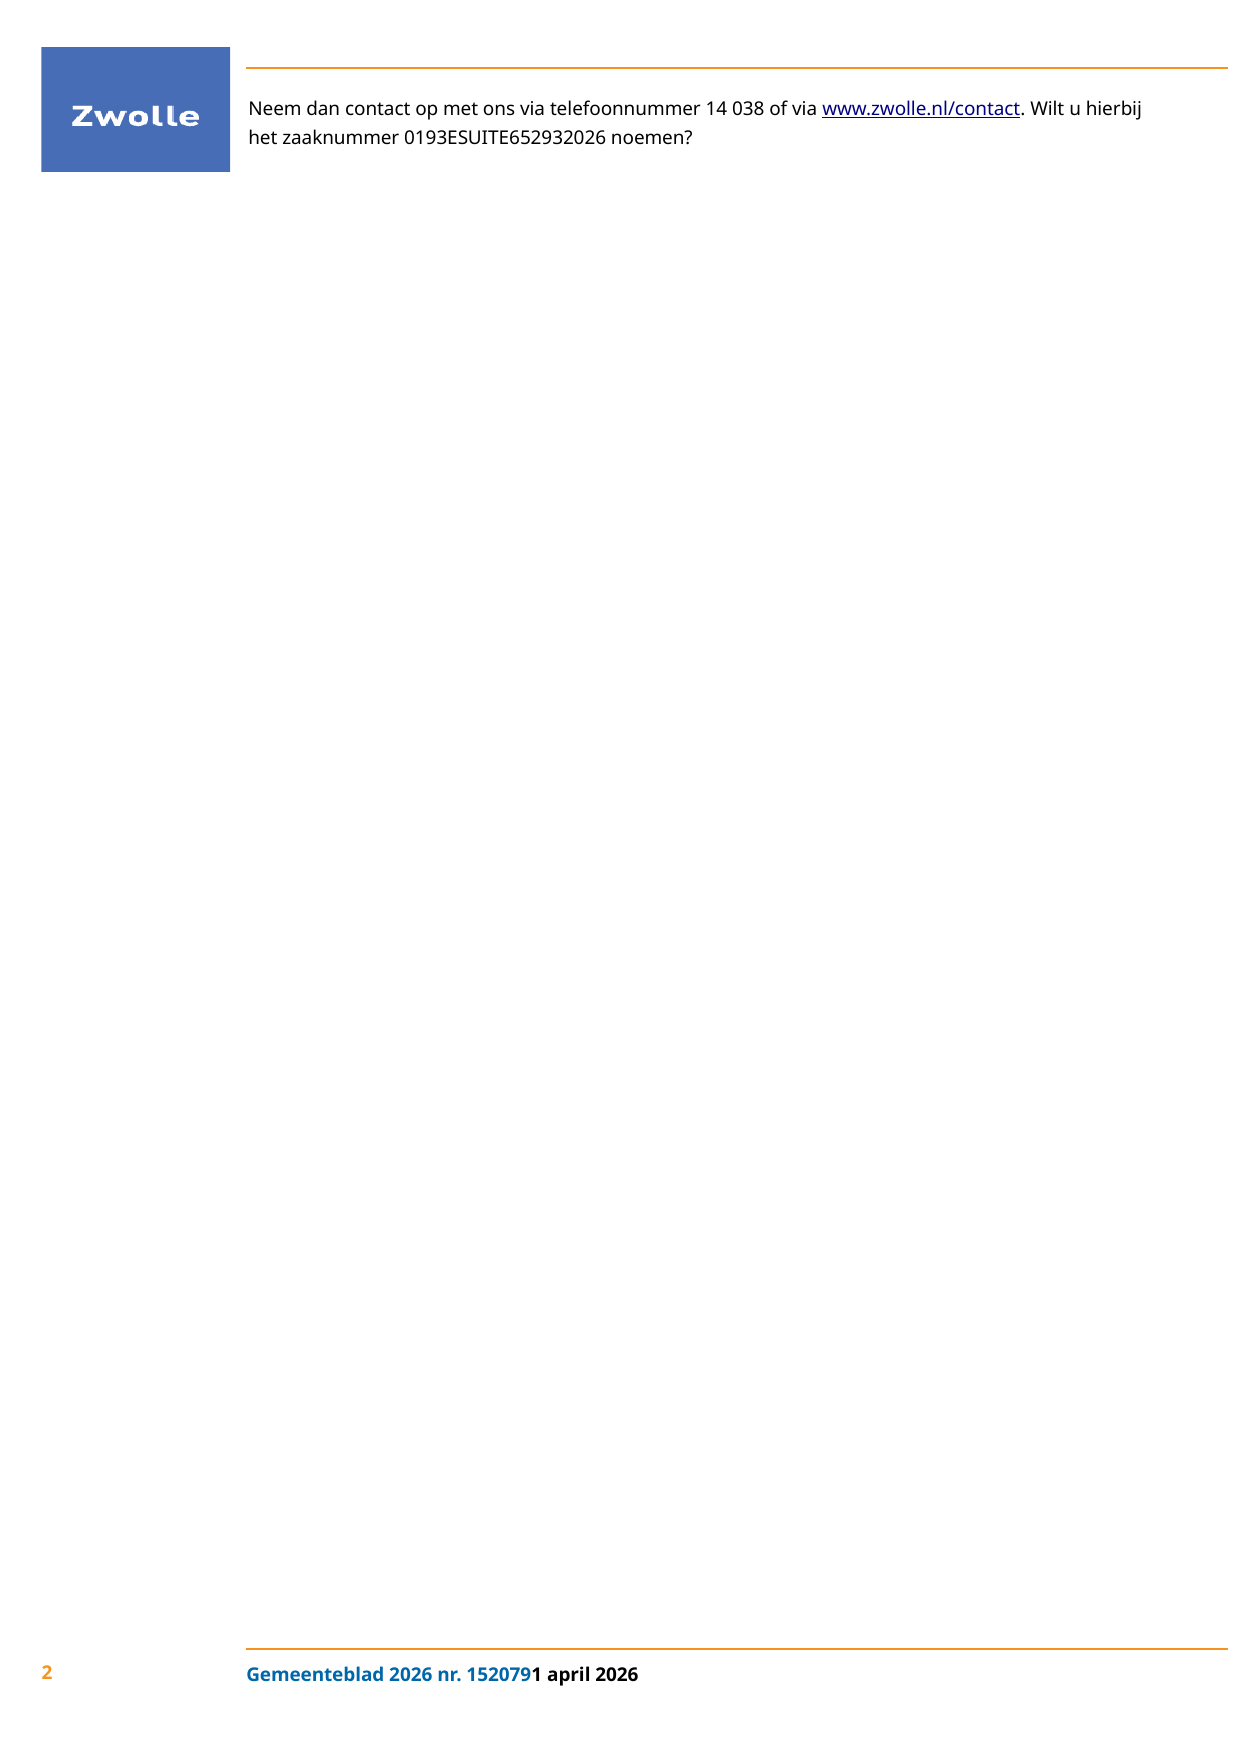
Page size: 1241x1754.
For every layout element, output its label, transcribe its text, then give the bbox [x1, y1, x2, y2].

picture [41, 47, 231, 172]
text Neem dan contact op met ons via telefoonnummer 14 038 of via www.zwolle.nl/contact. Wilt u hierbij het zaaknummer 0193ESUITE652932026 noemen? [248, 95, 1152, 150]
